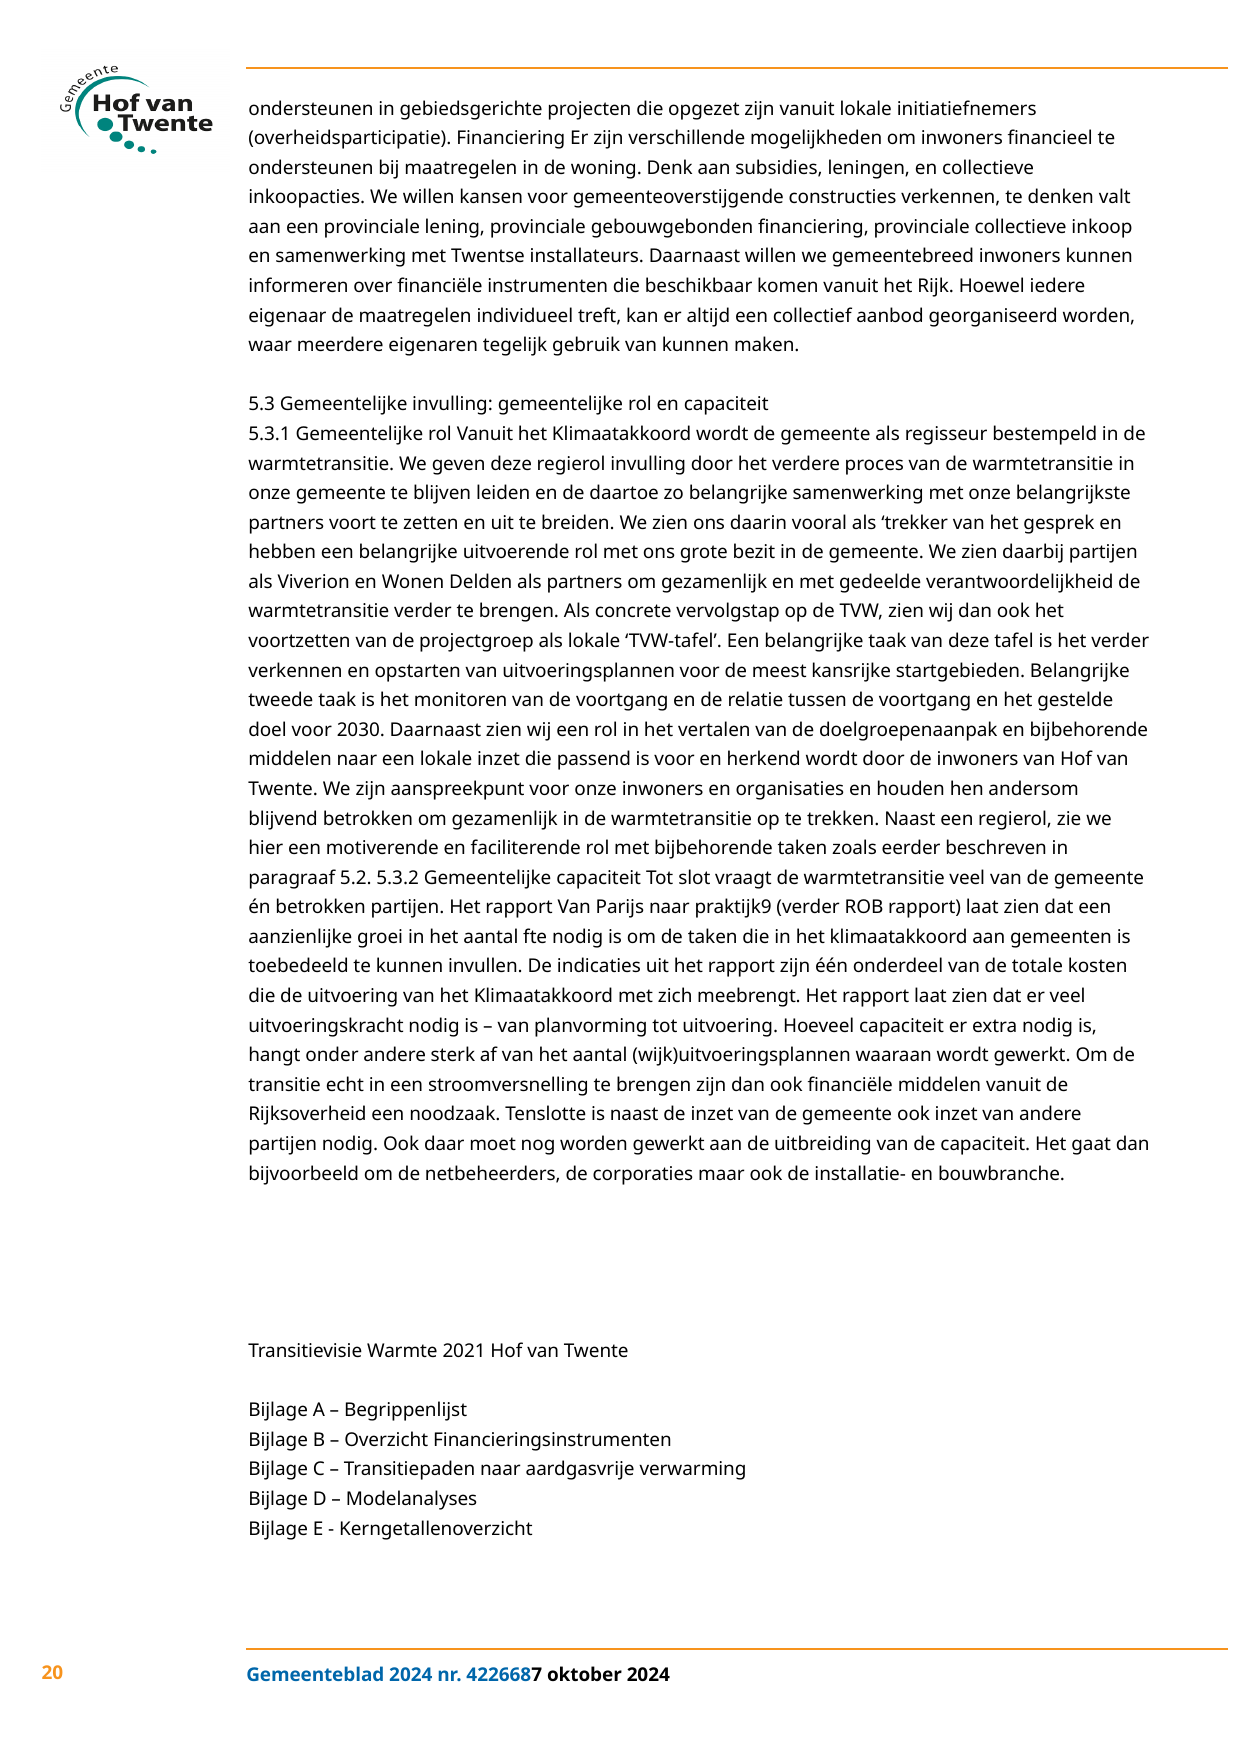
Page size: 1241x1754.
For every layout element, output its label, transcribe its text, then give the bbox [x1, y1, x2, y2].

picture [41, 47, 231, 172]
text ondersteunen in gebiedsgerichte projecten die opgezet zijn vanuit lokale initiatiefnemers (overheidsparticipatie). Financiering Er zijn verschillende mogelijkheden om inwoners financieel te ondersteunen bij maatregelen in de woning. Denk aan subsidies, leningen, en collectieve inkoopacties. We willen kansen voor gemeenteoverstijgende constructies verkennen, te denken valt aan een provinciale lening, provinciale gebouwgebonden financiering, provinciale collectieve inkoop en samenwerking met Twentse installateurs. Daarnaast willen we gemeentebreed inwoners kunnen informeren over financiële instrumenten die beschikbaar komen vanuit het Rijk. Hoewel iedere eigenaar de maatregelen individueel treft, kan er altijd een collectief aanbod georganiseerd worden, waar meerdere eigenaren tegelijk gebruik van kunnen maken. [248, 95, 1152, 357]
text Bijlage E - Kerngetallenoverzicht [248, 1515, 1152, 1541]
text Bijlage B – Overzicht Financieringsinstrumenten [248, 1426, 1152, 1452]
text 5.3 Gemeentelijke invulling: gemeentelijke rol en capaciteit [248, 391, 1152, 416]
text 5.3.1 Gemeentelijke rol Vanuit het Klimaatakkoord wordt de gemeente als regisseur bestempeld in de warmtetransitie. We geven deze regierol invulling door het verdere proces van de warmtetransitie in onze gemeente te blijven leiden en de daartoe zo belangrijke samenwerking met onze belangrijkste partners voort te zetten en uit te breiden. We zien ons daarin vooral als ‘trekker van het gesprek en hebben een belangrijke uitvoerende rol met ons grote bezit in de gemeente. We zien daarbij partijen als Viverion en Wonen Delden als partners om gezamenlijk en met gedeelde verantwoordelijkheid de warmtetransitie verder te brengen. Als concrete vervolgstap op de TVW, zien wij dan ook het voortzetten van de projectgroep als lokale ‘TVW-tafel’. Een belangrijke taak van deze tafel is het verder verkennen en opstarten van uitvoeringsplannen voor de meest kansrijke startgebieden. Belangrijke tweede taak is het monitoren van de voortgang en de relatie tussen de voortgang en het gestelde doel voor 2030. Daarnaast zien wij een rol in het vertalen van de doelgroepenaanpak en bijbehorende middelen naar een lokale inzet die passend is voor en herkend wordt door de inwoners van Hof van Twente. We zijn aanspreekpunt voor onze inwoners en organisaties en houden hen andersom blijvend betrokken om gezamenlijk in de warmtetransitie op te trekken. Naast een regierol, zie we hier een motiverende en faciliterende rol met bijbehorende taken zoals eerder beschreven in paragraaf 5.2. 5.3.2 Gemeentelijke capaciteit Tot slot vraagt de warmtetransitie veel van de gemeente én betrokken partijen. Het rapport Van Parijs naar praktijk9 (verder ROB rapport) laat zien dat een aanzienlijke groei in het aantal fte nodig is om de taken die in het klimaatakkoord aan gemeenten is toebedeeld te kunnen invullen. De indicaties uit het rapport zijn één onderdeel van de totale kosten die de uitvoering van het Klimaatakkoord met zich meebrengt. Het rapport laat zien dat er veel uitvoeringskracht nodig is – van planvorming tot uitvoering. Hoeveel capaciteit er extra nodig is, hangt onder andere sterk af van het aantal (wijk)uitvoeringsplannen waaraan wordt gewerkt. Om de transitie echt in een stroomversnelling te brengen zijn dan ook financiële middelen vanuit de Rijksoverheid een noodzaak. Tenslotte is naast de inzet van de gemeente ook inzet van andere partijen nodig. Ook daar moet nog worden gewerkt aan de uitbreiding van de capaciteit. Het gaat dan bijvoorbeeld om de netbeheerders, de corporaties maar ook de installatie- en bouwbranche. [248, 420, 1152, 1186]
text Bijlage A – Begrippenlijst [248, 1396, 1152, 1422]
text Bijlage D – Modelanalyses [248, 1485, 1152, 1511]
text Transitievisie Warmte 2021 Hof van Twente [248, 1337, 1152, 1363]
text Bijlage C – Transitiepaden naar aardgasvrije verwarming [248, 1456, 1152, 1481]
